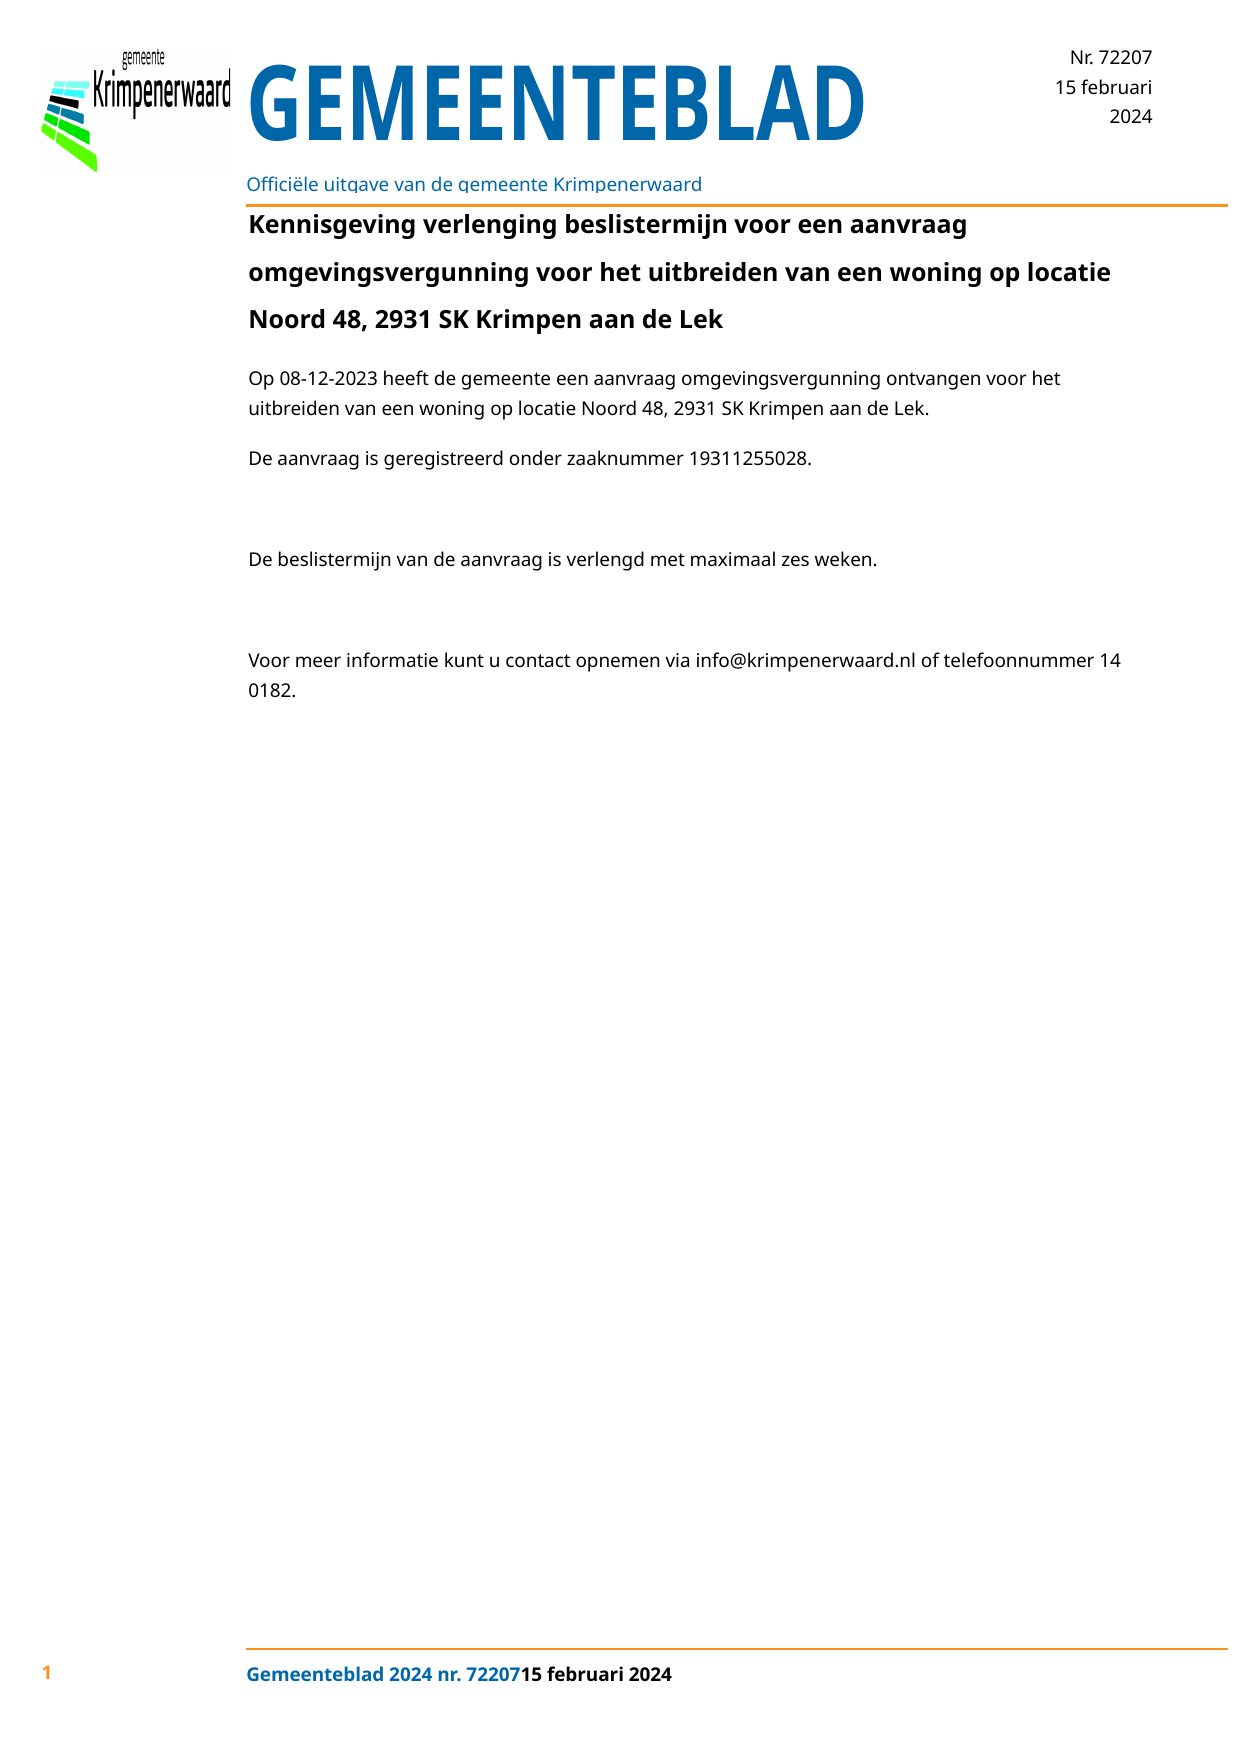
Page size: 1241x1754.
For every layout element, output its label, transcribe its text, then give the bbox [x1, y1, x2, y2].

picture [41, 47, 231, 172]
text De aanvraag is geregistreerd onder zaaknummer 19311255028. [248, 446, 1152, 471]
text De beslistermijn van de aanvraag is verlengd met maximaal zes weken. [248, 546, 1152, 572]
text Kennisgeving verlenging beslistermijn voor een aanvraag omgevingsvergunning voor het uitbreiden van een woning op locatie Noord 48, 2931 SK Krimpen aan de Lek [248, 207, 1152, 336]
text Voor meer informatie kunt u contact opnemen via info@krimpenerwaard.nl of telefoonnummer 14 0182. [248, 647, 1152, 702]
text Op 08-12-2023 heeft de gemeente een aanvraag omgevingsvergunning ontvangen voor het uitbreiden van een woning op locatie Noord 48, 2931 SK Krimpen aan de Lek. [248, 366, 1152, 421]
